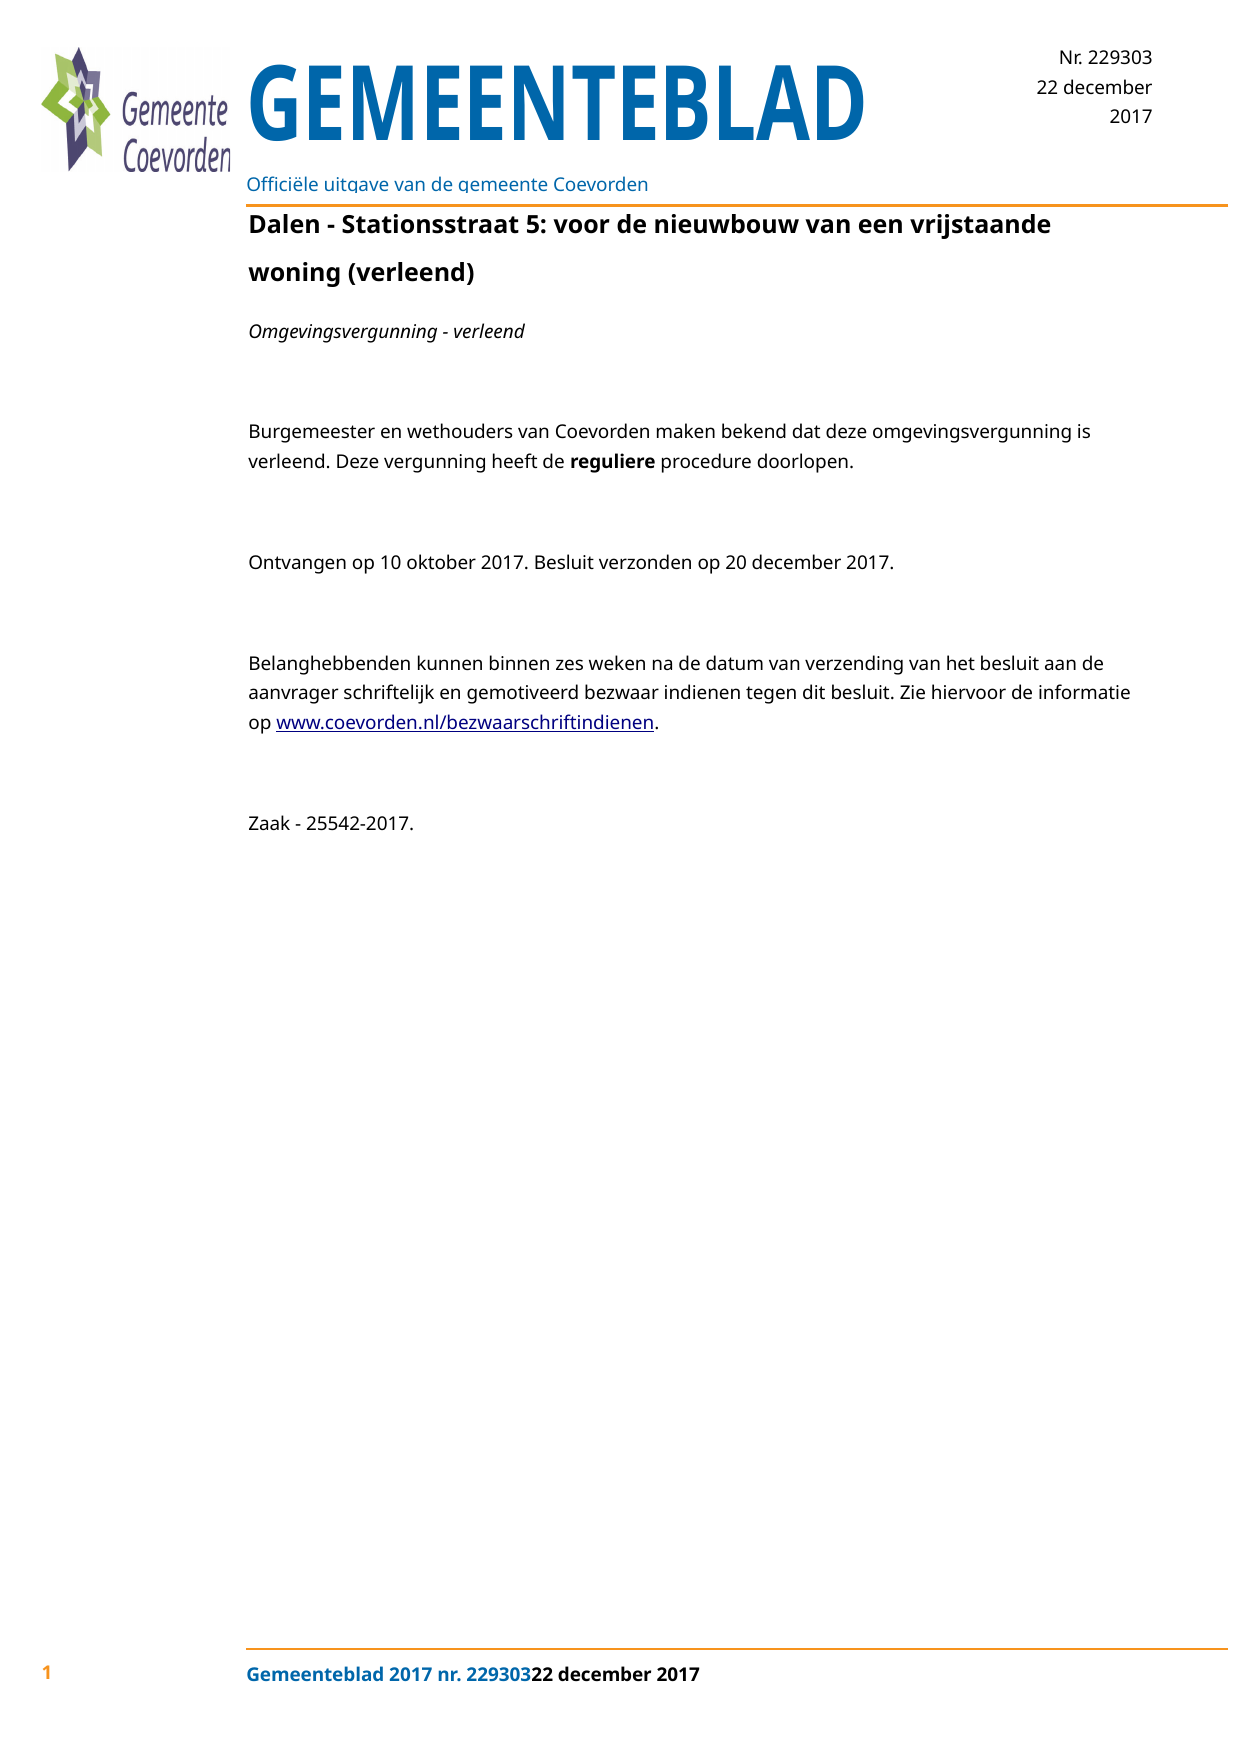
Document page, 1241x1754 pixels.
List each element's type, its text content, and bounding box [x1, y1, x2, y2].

text Dalen - Stationsstraat 5: voor de nieuwbouw van een vrijstaande woning (verleend) [248, 207, 1152, 288]
text Zaak - 25542-2017. [248, 810, 1152, 836]
text Ontvangen op 10 oktober 2017. Besluit verzonden op 20 december 2017. [248, 549, 1152, 575]
text Burgemeester en wethouders van Coevorden maken bekend dat deze omgevingsvergunning is verleend. Deze vergunning heeft de reguliere procedure doorlopen. [248, 419, 1152, 474]
text Omgevingsvergunning - verleend [248, 318, 1152, 344]
text Belanghebbenden kunnen binnen zes weken na de datum van verzending van het besluit aan de aanvrager schriftelijk en gemotiveerd bezwaar indienen tegen dit besluit. Zie hiervoor de informatie op www.coevorden.nl/bezwaarschriftindienen. [248, 650, 1152, 735]
picture [41, 47, 231, 172]
